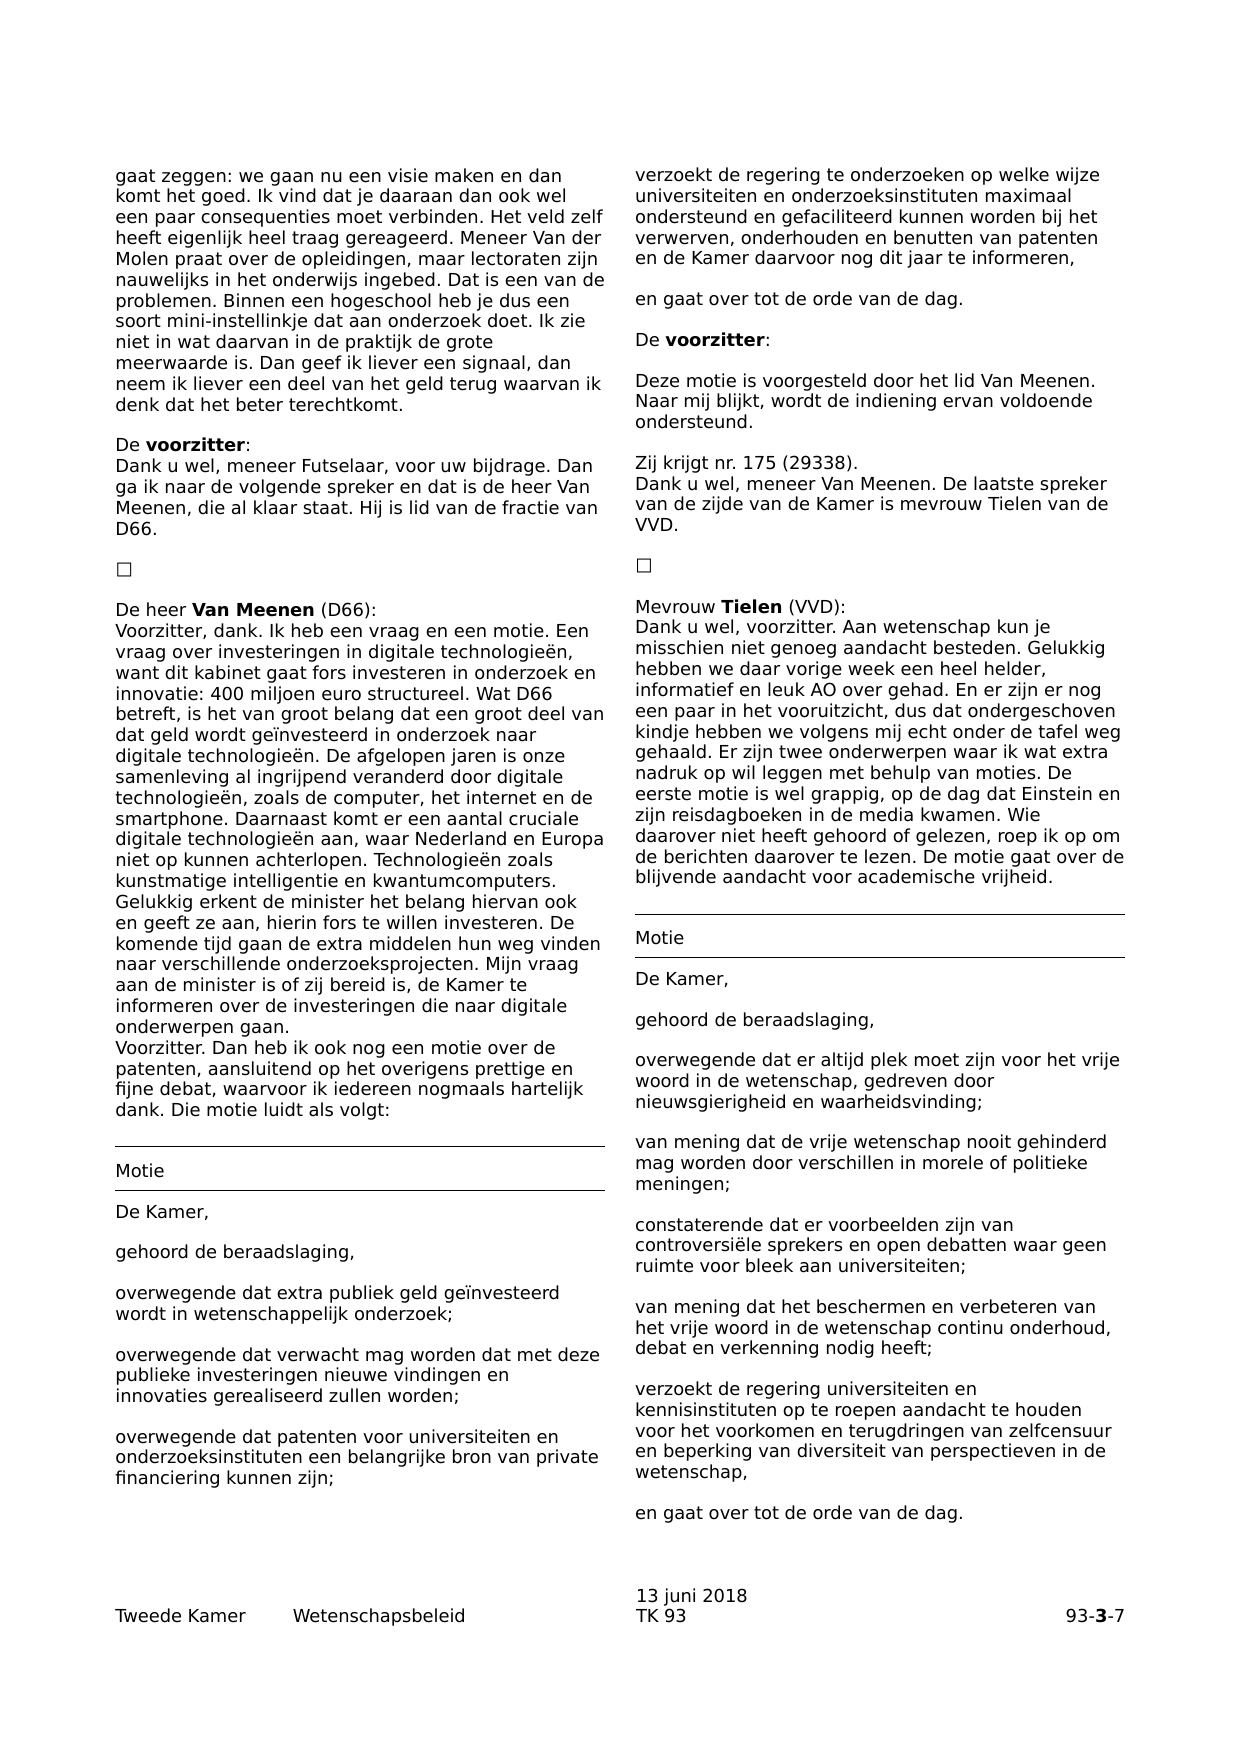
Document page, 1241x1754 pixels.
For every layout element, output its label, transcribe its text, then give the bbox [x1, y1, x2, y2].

text Dank u wel, voorzitter. Aan wetenschap kun je misschien niet genoeg aandacht besteden. Gelukkig hebben we daar vorige week een heel helder, informatief en leuk AO over gehad. En er zijn er nog een paar in het vooruitzicht, dus dat ondergeschoven kindje hebben we volgens mij echt onder de tafel weg gehaald. Er zijn twee onderwerpen waar ik wat extra nadruk op wil leggen met behulp van moties. De eerste motie is wel grappig, op de dag dat Einstein en zijn reisdagboeken in de media kwamen. Wie daarover niet heeft gehoord of gelezen, roep ik op om de berichten daarover te lezen. De motie gaat over de blijvende aandacht voor academische vrijheid. [635, 617, 1125, 888]
text en gaat over tot de orde van de dag. [635, 1503, 1125, 1523]
text De voorzitter: [635, 330, 1125, 350]
text Zij krijgt nr. 175 (29338). [635, 453, 1125, 473]
text De heer Van Meenen (D66): [115, 600, 605, 621]
text constaterende dat er voorbeelden zijn van controversiële sprekers en open debatten waar geen ruimte voor bleek aan universiteiten; [635, 1214, 1125, 1277]
text Mevrouw Tielen (VVD): [635, 597, 1125, 617]
text Dank u wel, meneer Van Meenen. De laatste spreker van de zijde van de Kamer is mevrouw Tielen van de VVD. [635, 473, 1125, 536]
text Motie [635, 928, 1125, 949]
text overwegende dat extra publiek geld geïnvesteerd wordt in wetenschappelijk onderzoek; [115, 1283, 605, 1324]
text Deze motie is voorgesteld door het lid Van Meenen. Naar mij blijkt, wordt de indiening ervan voldoende ondersteund. [635, 370, 1125, 433]
text overwegende dat verwacht mag worden dat met deze publieke investeringen nieuwe vindingen en innovaties gerealiseerd zullen worden; [115, 1344, 605, 1407]
text van mening dat de vrije wetenschap nooit gehinderd mag worden door verschillen in morele of politieke meningen; [635, 1132, 1125, 1194]
text Voorzitter. Dan heb ik ook nog een motie over de patenten, aansluitend op het overigens prettige en fijne debat, waarvoor ik iedereen nogmaals hartelijk dank. Die motie luidt als volgt: [115, 1037, 605, 1121]
text Voorzitter, dank. Ik heb een vraag en een motie. Een vraag over investeringen in digitale technologieën, want dit kabinet gaat fors investeren in onderzoek en innovatie: 400 miljoen euro structureel. Wat D66 betreft, is het van groot belang dat een groot deel van dat geld wordt geïnvesteerd in onderzoek naar digitale technologieën. De afgelopen jaren is onze samenleving al ingrijpend veranderd door digitale technologieën, zoals de computer, het internet en de smartphone. Daarnaast komt er een aantal cruciale digitale technologieën aan, waar Nederland en Europa niet op kunnen achterlopen. Technologieën zoals kunstmatige intelligentie en kwantumcomputers. Gelukkig erkent de minister het belang hiervan ook en geeft ze aan, hierin fors te willen investeren. De komende tijd gaan de extra middelen hun weg vinden naar verschillende onderzoeksprojecten. Mijn vraag aan de minister is of zij bereid is, de Kamer te informeren over de investeringen die naar digitale onderwerpen gaan. [115, 621, 605, 1037]
text De Kamer, [635, 969, 1125, 989]
text verzoekt de regering universiteiten en kennisinstituten op te roepen aandacht te houden voor het voorkomen en terugdringen van zelfcensuur en beperking van diversiteit van perspectieven in de wetenschap, [635, 1379, 1125, 1483]
text Dank u wel, meneer Futselaar, voor uw bijdrage. Dan ga ik naar de volgende spreker en dat is de heer Van Meenen, die al klaar staat. Hij is lid van de fractie van D66. [115, 456, 605, 539]
text van mening dat het beschermen en verbeteren van het vrije woord in de wetenschap continu onderhoud, debat en verkenning nodig heeft; [635, 1297, 1125, 1359]
text gaat zeggen: we gaan nu een visie maken en dan komt het goed. Ik vind dat je daaraan dan ook wel een paar consequenties moet verbinden. Het veld zelf heeft eigenlijk heel traag gereageerd. Meneer Van der Molen praat over de opleidingen, maar lectoraten zijn nauwelijks in het onderwijs ingebed. Dat is een van de problemen. Binnen een hogeschool heb je dus een soort mini-instellinkje dat aan onderzoek doet. Ik zie niet in wat daarvan in de praktijk de grote meerwaarde is. Dan geef ik liever een signaal, dan neem ik liever een deel van het geld terug waarvan ik denk dat het beter terechtkomt. [115, 165, 605, 415]
text Motie [115, 1161, 605, 1181]
text overwegende dat patenten voor universiteiten en onderzoeksinstituten een belangrijke bron van private financiering kunnen zijn; [115, 1427, 605, 1489]
text De Kamer, [115, 1201, 605, 1222]
text De voorzitter: [115, 435, 605, 456]
text gehoord de beraadslaging, [115, 1242, 605, 1263]
text ⬜ [635, 556, 1125, 577]
text ⬜ [115, 559, 605, 580]
text verzoekt de regering te onderzoeken op welke wijze universiteiten en onderzoeksinstituten maximaal ondersteund en gefaciliteerd kunnen worden bij het verwerven, onderhouden en benutten van patenten en de Kamer daarvoor nog dit jaar te informeren, [635, 165, 1125, 269]
text gehoord de beraadslaging, [635, 1009, 1125, 1030]
text overwegende dat er altijd plek moet zijn voor het vrije woord in de wetenschap, gedreven door nieuwsgierigheid en waarheidsvinding; [635, 1050, 1125, 1112]
text en gaat over tot de orde van de dag. [635, 289, 1125, 310]
